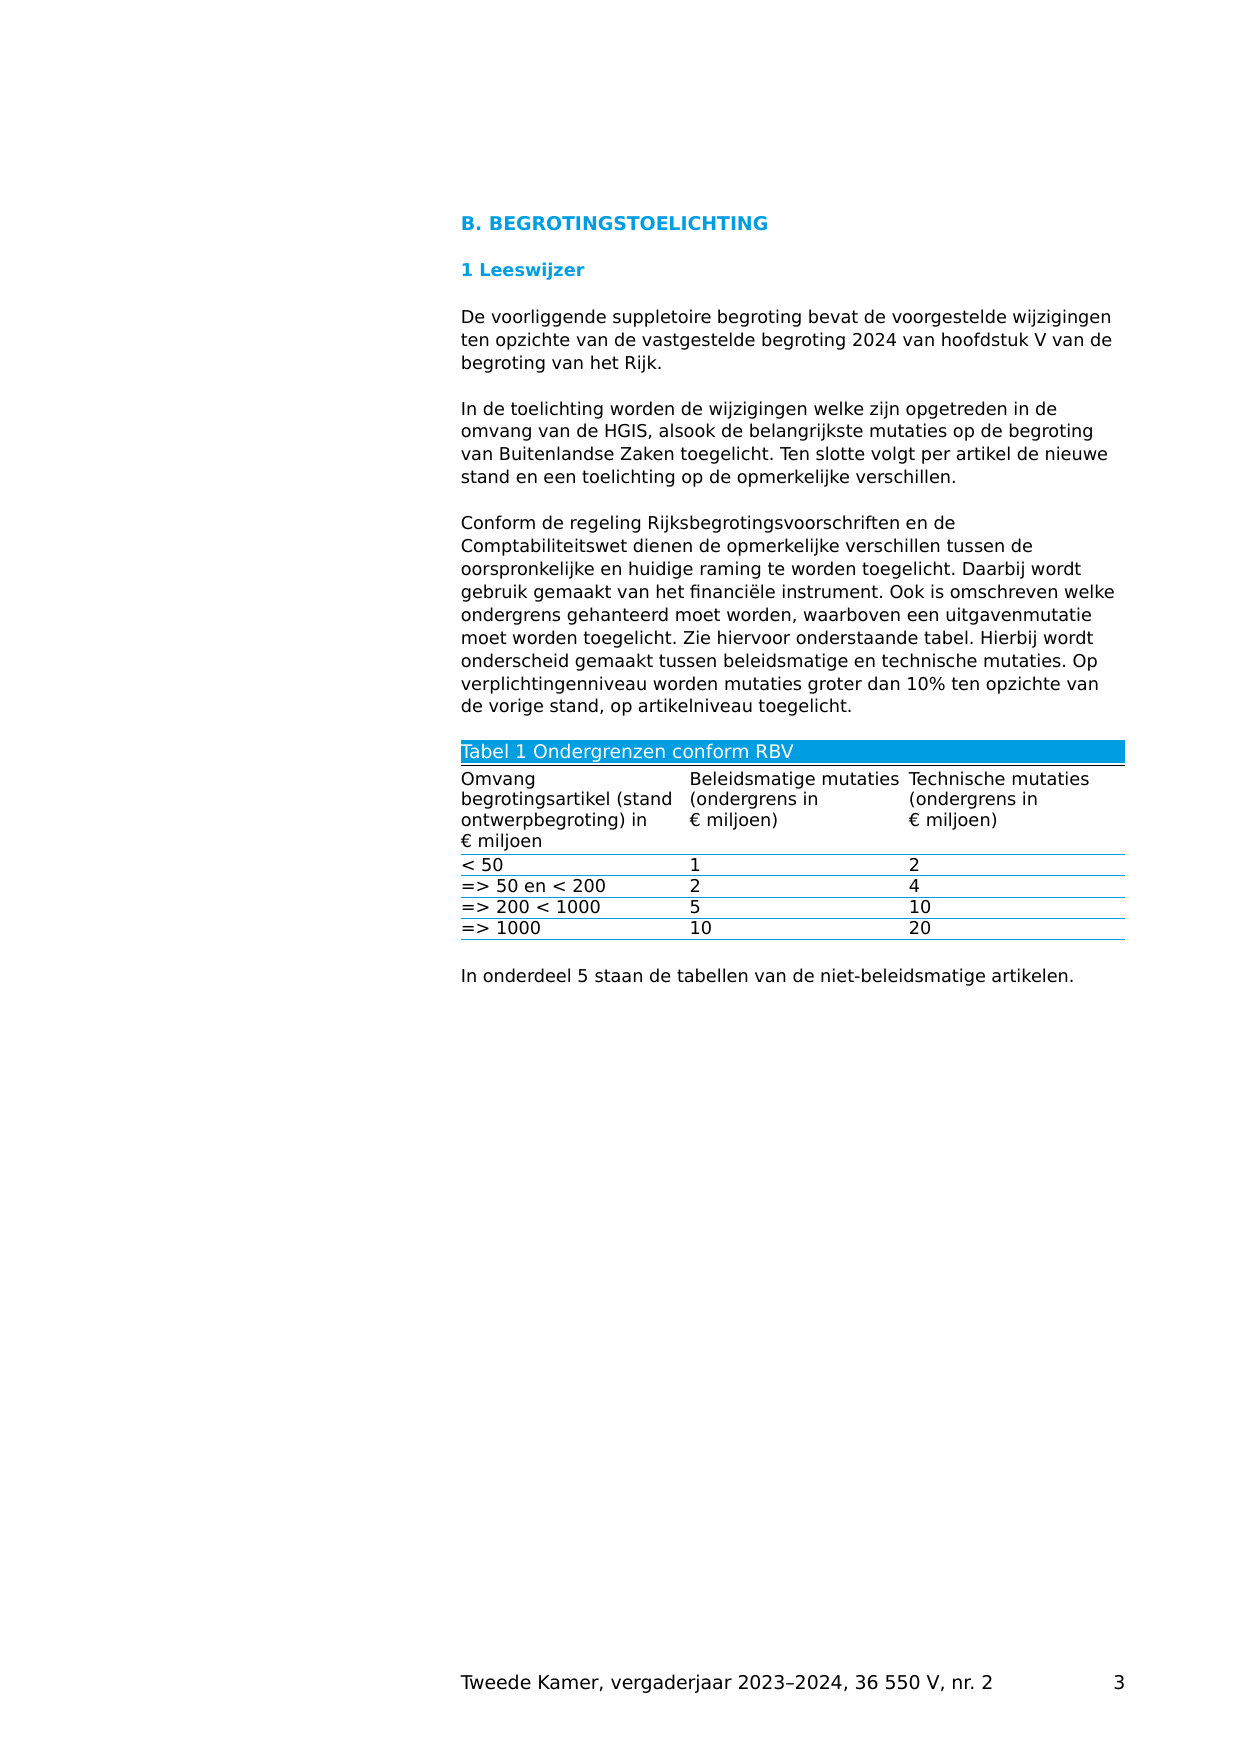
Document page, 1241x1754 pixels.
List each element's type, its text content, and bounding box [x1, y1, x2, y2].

table_cell < 50 [461, 855, 686, 875]
table_cell 10 [906, 898, 1125, 918]
table_cell Beleidsmatige mutaties (ondergrens in € miljoen) [686, 766, 906, 854]
table_cell Technische mutaties (ondergrens in € miljoen) [906, 766, 1125, 854]
table_cell => 200 < 1000 [461, 898, 686, 918]
table_cell 5 [686, 898, 906, 918]
title B. BEGROTINGSTOELICHTING [461, 213, 1125, 235]
table_cell 20 [906, 919, 1125, 939]
table_cell 2 [906, 855, 1125, 875]
table_cell Omvang begrotingsartikel (stand ontwerpbegroting) in € miljoen [461, 766, 686, 854]
table_cell => 1000 [461, 919, 686, 939]
text In de toelichting worden de wijzigingen welke zijn opgetreden in de omvang van de HGIS, alsook de belangrijkste mutaties op de begroting van Buitenlandse Zaken toegelicht. Ten slotte volgt per artikel de nieuwe stand en een toelichting op de opmerkelijke verschillen. [461, 397, 1125, 488]
table_cell 1 [686, 855, 906, 875]
table_cell 2 [686, 876, 906, 896]
table_cell 10 [686, 919, 906, 939]
title 1 Leeswijzer [461, 258, 1125, 281]
text Conform de regeling Rijksbegrotingsvoorschriften en de Comptabiliteitswet dienen de opmerkelijke verschillen tussen de oorspronkelijke en huidige raming te worden toegelicht. Daarbij wordt gebruik gemaakt van het financiële instrument. Ook is omschreven welke ondergrens gehanteerd moet worden, waarboven een uitgavenmutatie moet worden toegelicht. Zie hiervoor onderstaande tabel. Hierbij wordt onderscheid gemaakt tussen beleidsmatige en technische mutaties. Op verplichtingenniveau worden mutaties groter dan 10% ten opzichte van de vorige stand, op artikelniveau toegelicht. [461, 511, 1125, 717]
text De voorliggende suppletoire begroting bevat de voorgestelde wijzigingen ten opzichte van de vastgestelde begroting 2024 van hoofdstuk V van de begroting van het Rijk. [461, 305, 1125, 374]
table_cell 4 [906, 876, 1125, 896]
table_cell => 50 en < 200 [461, 876, 686, 896]
text In onderdeel 5 staan de tabellen van de niet-beleidsmatige artikelen. [461, 964, 1125, 987]
